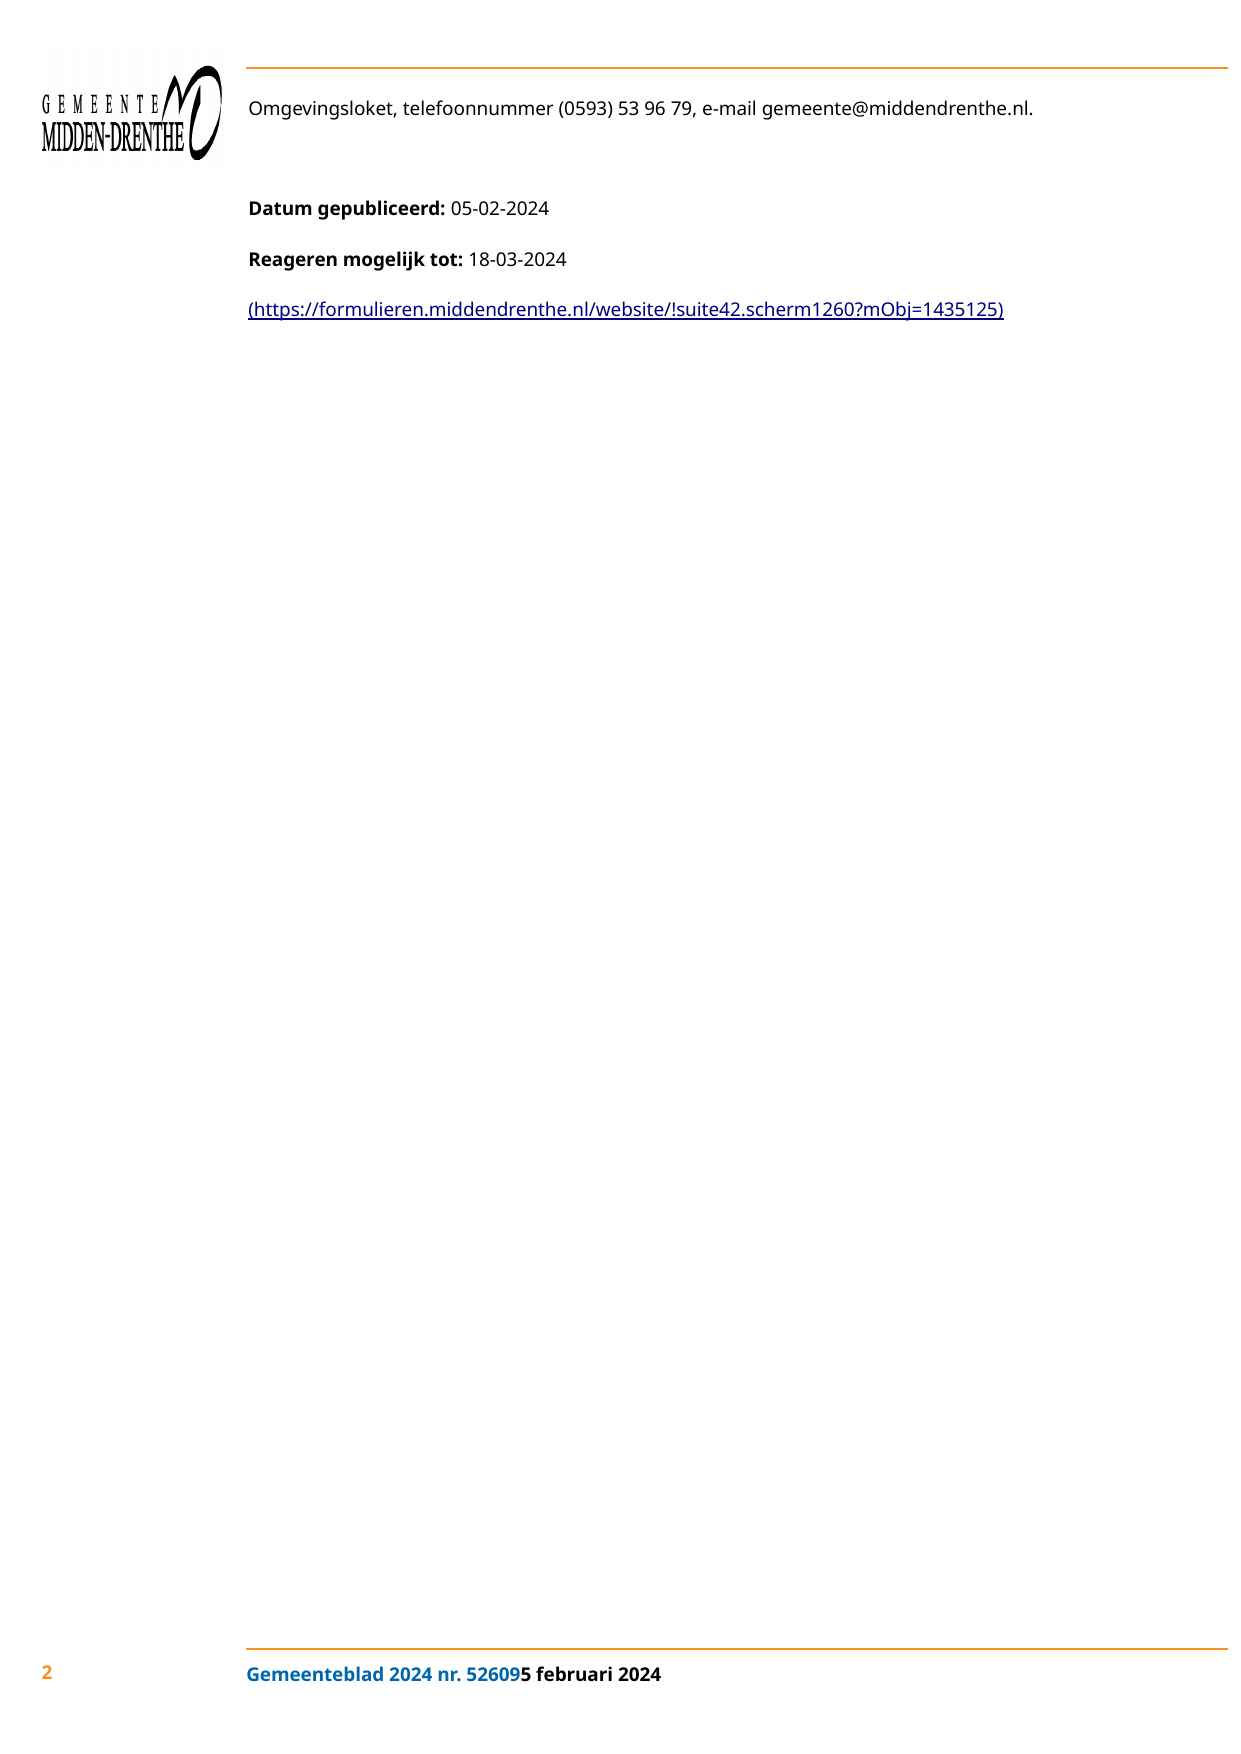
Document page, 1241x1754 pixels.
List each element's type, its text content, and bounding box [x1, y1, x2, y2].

text Datum gepubliceerd: 05-02-2024 [248, 196, 1152, 221]
text (https://formulieren.middendrenthe.nl/website/!suite42.scherm1260?mObj=1435125) [248, 296, 1152, 322]
text Omgevingsloket, telefoonnummer (0593) 53 96 79, e-mail gemeente@middendrenthe.nl. [248, 95, 1152, 121]
picture [41, 47, 231, 172]
text Reageren mogelijk tot: 18-03-2024 [248, 246, 1152, 272]
